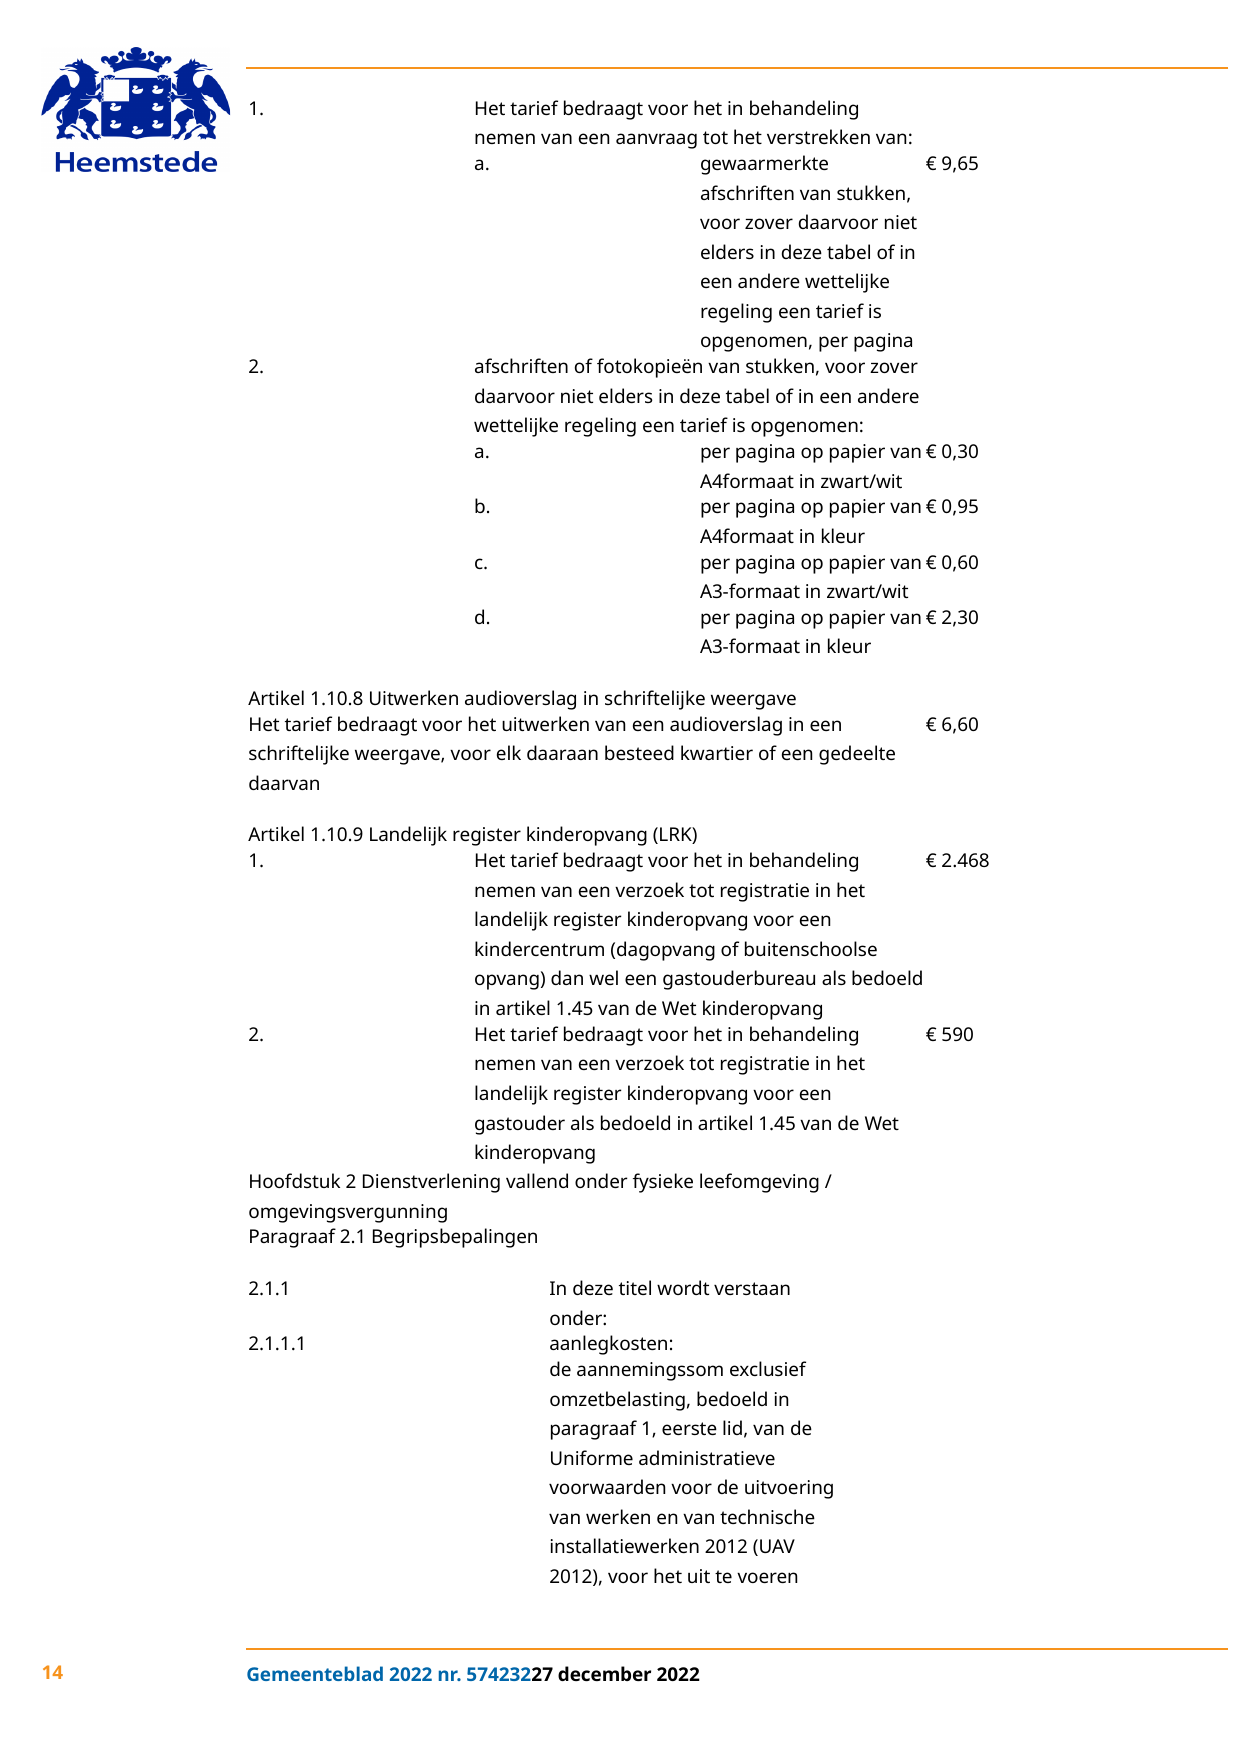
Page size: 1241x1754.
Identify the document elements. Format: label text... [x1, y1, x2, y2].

table_cell € 2,30 [926, 604, 1152, 659]
table_cell gewaarmerkte afschriften van stukken, voor zover daarvoor niet elders in deze tabel of in een andere wettelijke regeling een tarief is opgenomen, per pagina [700, 150, 926, 353]
table_cell [850, 1224, 1152, 1249]
table_cell [248, 604, 474, 659]
table_cell Het tarief bedraagt voor het in behandeling nemen van een aanvraag tot het verstrekken van: [474, 95, 926, 150]
table_cell Artikel 1.10.8 Uitwerken audioverslag in schriftelijke weergave [248, 685, 926, 711]
table_cell € 590 [926, 1021, 1152, 1165]
table_cell [926, 822, 1152, 847]
table_cell [850, 1249, 1152, 1275]
table_cell 2. [248, 1021, 474, 1165]
table_cell € 9,65 [926, 150, 1152, 353]
table_header [850, 1168, 1152, 1224]
table_cell [926, 353, 1152, 438]
table_cell [248, 1249, 549, 1275]
table_cell In deze titel wordt verstaan onder: [549, 1275, 850, 1330]
table_cell de aannemingssom exclusief omzetbelasting, bedoeld in paragraaf 1, eerste lid, van de Uniforme administratieve voorwaarden voor de uitvoering van werken en van technische installatiewerken 2012 (UAV 2012), voor het uit te voeren [549, 1356, 850, 1589]
table_cell Paragraaf 2.1 Begripsbepalingen [248, 1224, 850, 1249]
table_header Hoofdstuk 2 Dienstverlening vallend onder fysieke leefomgeving / omgevingsvergunning [248, 1168, 850, 1224]
table_cell [248, 494, 474, 549]
table_cell afschriften of fotokopieën van stukken, voor zover daarvoor niet elders in deze tabel of in een andere wettelijke regeling een tarief is opgenomen: [474, 353, 926, 438]
table_cell per pagina op papier van A3-formaat in kleur [700, 604, 926, 659]
table_cell b. [474, 494, 700, 549]
table_cell d. [474, 604, 700, 659]
table_cell c. [474, 549, 700, 604]
picture [41, 47, 231, 172]
table_cell [850, 1356, 1152, 1589]
table_cell Artikel 1.10.9 Landelijk register kinderopvang (LRK) [248, 822, 926, 847]
table_cell [850, 1330, 1152, 1356]
table_cell [248, 549, 474, 604]
table_cell [248, 796, 926, 822]
table_cell [248, 438, 474, 493]
table_cell [850, 1275, 1152, 1330]
table_cell Het tarief bedraagt voor het in behandeling nemen van een verzoek tot registratie in het landelijk register kinderopvang voor een gastouder als bedoeld in artikel 1.45 van de Wet kinderopvang [474, 1021, 926, 1165]
table_cell [549, 1249, 850, 1275]
table_cell [248, 1356, 549, 1589]
table_cell [248, 660, 926, 685]
table_cell € 0,30 [926, 438, 1152, 493]
table_cell per pagina op papier van A4formaat in kleur [700, 494, 926, 549]
table_cell [926, 95, 1152, 150]
table_cell € 2.468 [926, 847, 1152, 1021]
table_cell a. [474, 150, 700, 353]
table_cell [926, 796, 1152, 822]
table_cell 2.1.1 [248, 1275, 549, 1330]
table_cell 1. [248, 847, 474, 1021]
table_cell € 6,60 [926, 711, 1152, 796]
table_cell Het tarief bedraagt voor het uitwerken van een audioverslag in een schriftelijke weergave, voor elk daaraan besteed kwartier of een gedeelte daarvan [248, 711, 926, 796]
table_cell [248, 150, 474, 353]
table_cell 2. [248, 353, 474, 438]
table_cell per pagina op papier van A4formaat in zwart/wit [700, 438, 926, 493]
table_cell per pagina op papier van A3-formaat in zwart/wit [700, 549, 926, 604]
table_cell 2.1.1.1 [248, 1330, 549, 1356]
table_cell 1. [248, 95, 474, 150]
table_cell [926, 685, 1152, 711]
table_cell aanlegkosten: [549, 1330, 850, 1356]
table_cell a. [474, 438, 700, 493]
table_cell € 0,60 [926, 549, 1152, 604]
table_cell [926, 660, 1152, 685]
table_cell Het tarief bedraagt voor het in behandeling nemen van een verzoek tot registratie in het landelijk register kinderopvang voor een kindercentrum (dagopvang of buitenschoolse opvang) dan wel een gastouderbureau als bedoeld in artikel 1.45 van de Wet kinderopvang [474, 847, 926, 1021]
table_cell € 0,95 [926, 494, 1152, 549]
